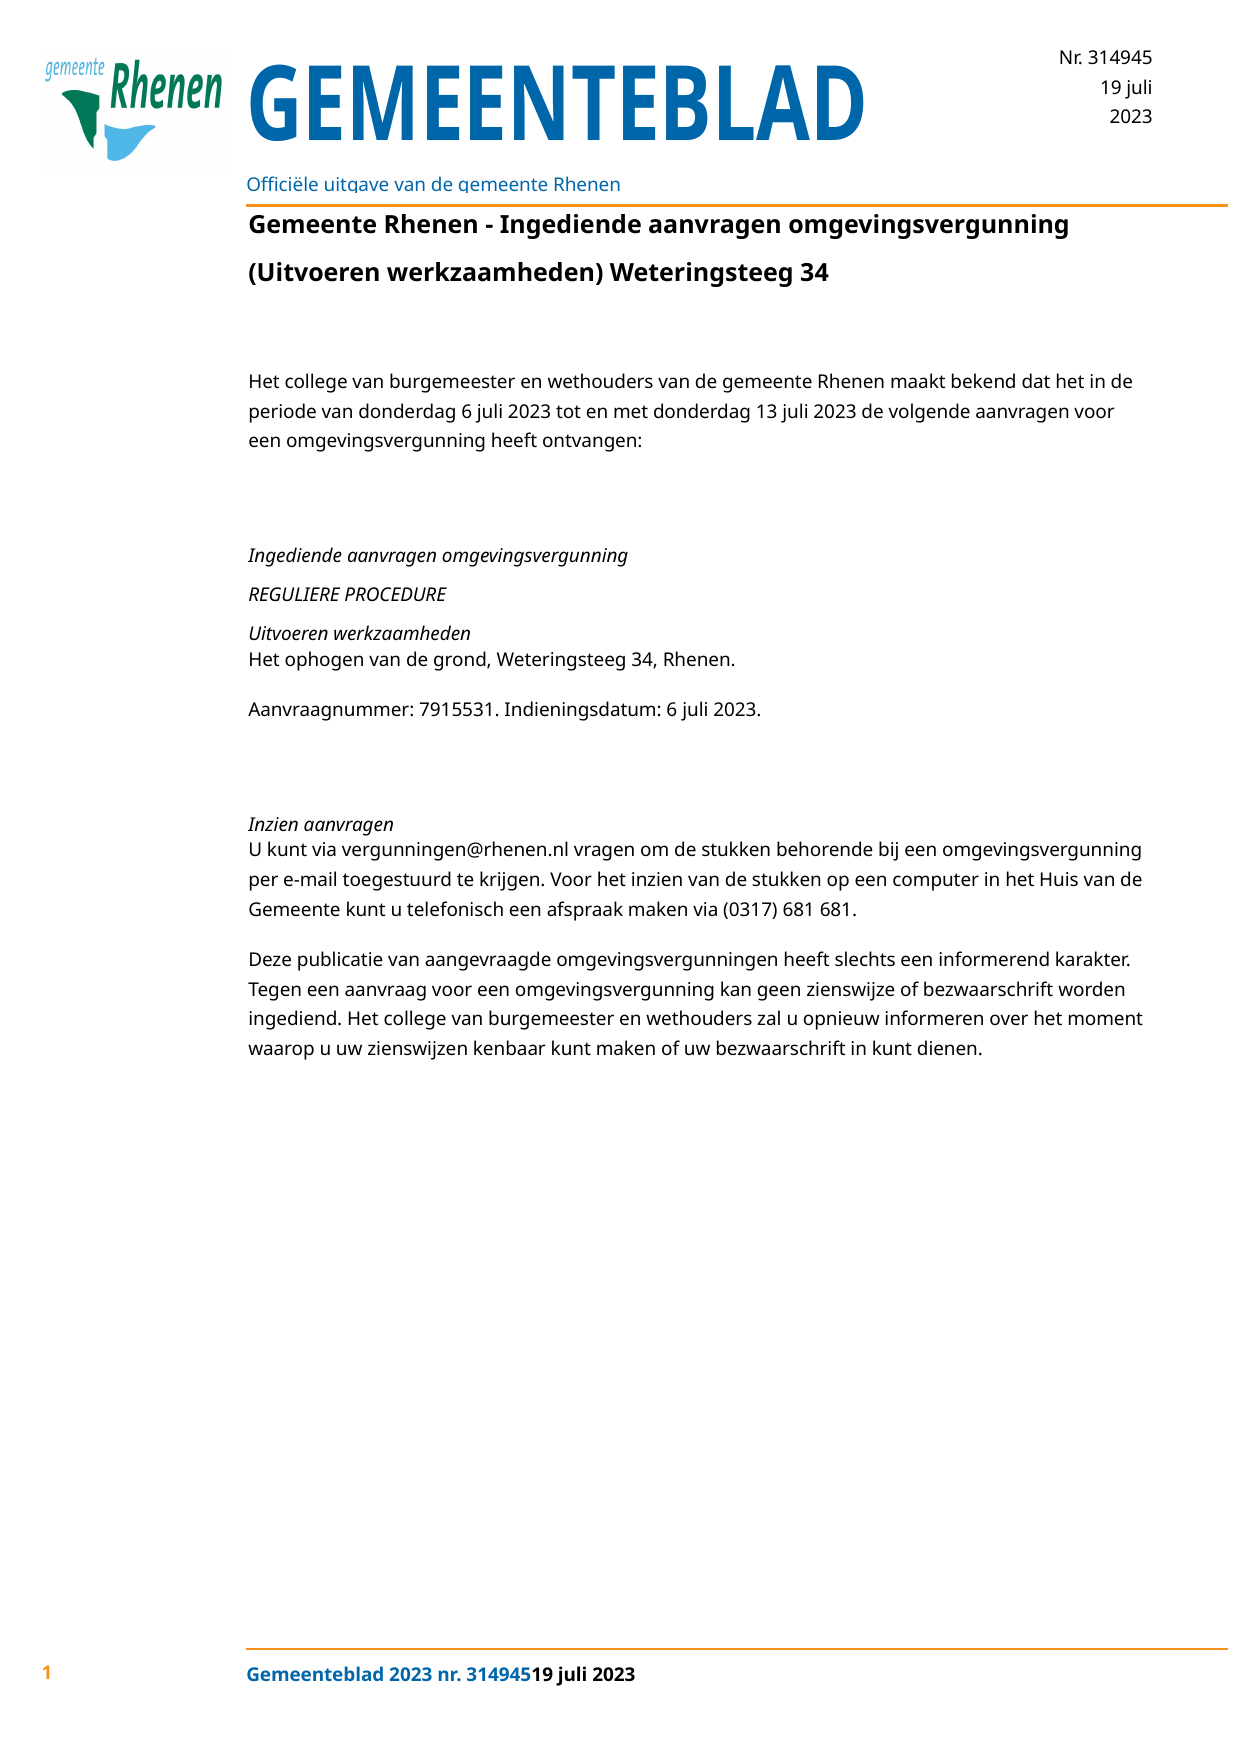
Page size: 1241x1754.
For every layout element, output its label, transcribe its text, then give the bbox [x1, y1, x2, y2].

text Het ophogen van de grond, Weteringsteeg 34, Rhenen. [248, 646, 1152, 672]
text Ingediende aanvragen omgevingsvergunning [248, 542, 1152, 568]
text Gemeente Rhenen - Ingediende aanvragen omgevingsvergunning (Uitvoeren werkzaamheden) Weteringsteeg 34 [248, 207, 1152, 288]
text U kunt via vergunningen@rhenen.nl vragen om de stukken behorende bij een omgevingsvergunning per e-mail toegestuurd te krijgen. Voor het inzien van de stukken op een computer in het Huis van de Gemeente kunt u telefonisch een afspraak maken via (0317) 681 681. [248, 837, 1152, 922]
text Aanvraagnummer: 7915531. Indieningsdatum: 6 juli 2023. [248, 697, 1152, 722]
text Deze publicatie van aangevraagde omgevingsvergunningen heeft slechts een informerend karakter. Tegen een aanvraag voor een omgevingsvergunning kan geen zienswijze of bezwaarschrift worden ingediend. Het college van burgemeester en wethouders zal u opnieuw informeren over het moment waarop u uw zienswijzen kenbaar kunt maken of uw bezwaarschrift in kunt dienen. [248, 946, 1152, 1061]
text REGULIERE PROCEDURE [248, 581, 1152, 607]
text Het college van burgemeester en wethouders van de gemeente Rhenen maakt bekend dat het in de periode van donderdag 6 juli 2023 tot en met donderdag 13 juli 2023 de volgende aanvragen voor een omgevingsvergunning heeft ontvangen: [248, 368, 1152, 453]
text Uitvoeren werkzaamheden [248, 620, 1152, 646]
picture [41, 47, 231, 172]
text Inzien aanvragen [248, 811, 1152, 837]
